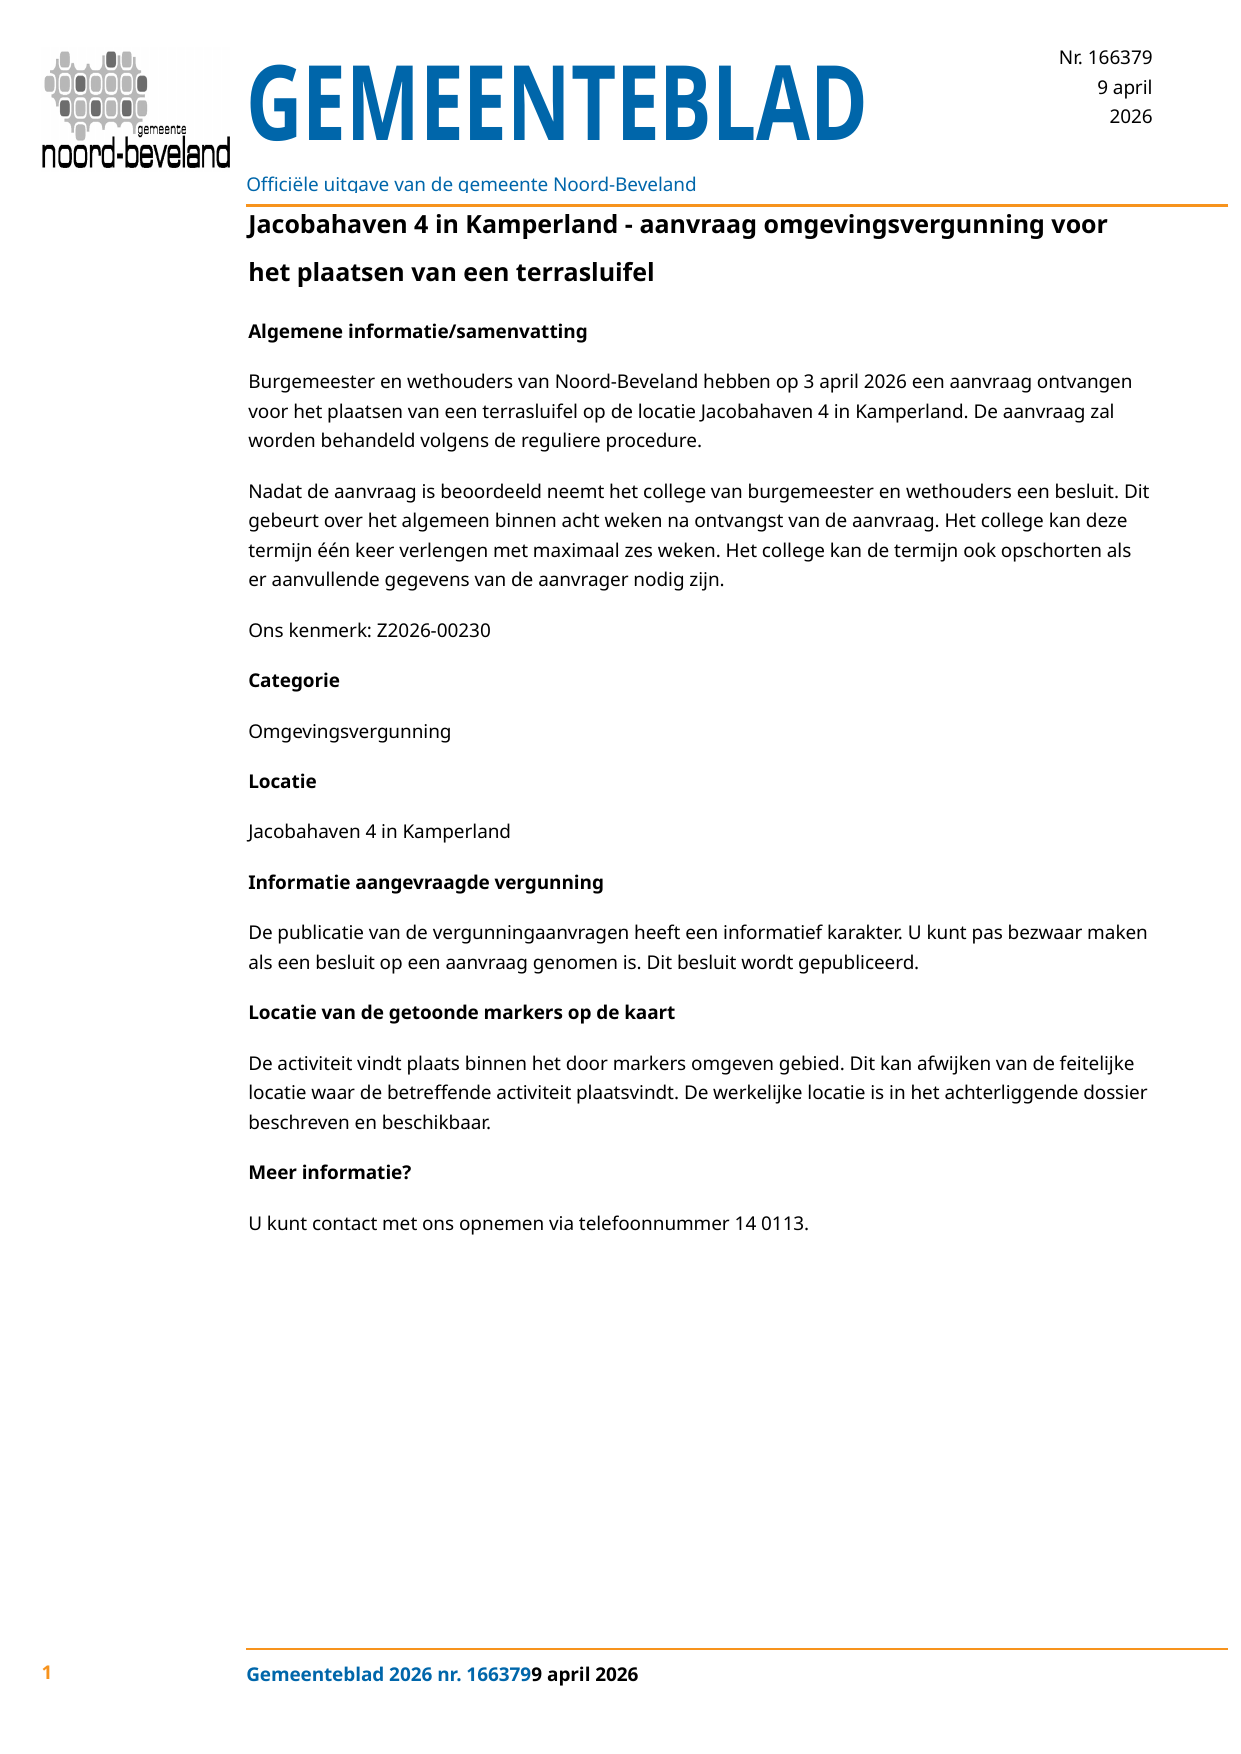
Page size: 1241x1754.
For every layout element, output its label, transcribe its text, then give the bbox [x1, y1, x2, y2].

text Ons kenmerk: Z2026-00230 [248, 617, 1152, 643]
text Burgemeester en wethouders van Noord-Beveland hebben op 3 april 2026 een aanvraag ontvangen voor het plaatsen van een terrasluifel op de locatie Jacobahaven 4 in Kamperland. De aanvraag zal worden behandeld volgens de reguliere procedure. [248, 368, 1152, 453]
text Omgevingsvergunning [248, 718, 1152, 744]
text Algemene informatie/samenvatting [248, 318, 1152, 344]
text Locatie [248, 768, 1152, 794]
text U kunt contact met ons opnemen via telefoonnummer 14 0113. [248, 1210, 1152, 1236]
text Locatie van de getoonde markers op de kaart [248, 999, 1152, 1025]
text Jacobahaven 4 in Kamperland [248, 819, 1152, 844]
picture [41, 47, 231, 172]
text Categorie [248, 667, 1152, 693]
text De publicatie van de vergunningaanvragen heeft een informatief karakter. U kunt pas bezwaar maken als een besluit op een aanvraag genomen is. Dit besluit wordt gepubliceerd. [248, 919, 1152, 975]
text De activiteit vindt plaats binnen het door markers omgeven gebied. Dit kan afwijken van de feitelijke locatie waar de betreffende activiteit plaatsvindt. De werkelijke locatie is in het achterliggende dossier beschreven en beschikbaar. [248, 1050, 1152, 1135]
text Jacobahaven 4 in Kamperland - aanvraag omgevingsvergunning voor het plaatsen van een terrasluifel [248, 207, 1152, 288]
text Nadat de aanvraag is beoordeeld neemt het college van burgemeester en wethouders een besluit. Dit gebeurt over het algemeen binnen acht weken na ontvangst van de aanvraag. Het college kan deze termijn één keer verlengen met maximaal zes weken. Het college kan de termijn ook opschorten als er aanvullende gegevens van de aanvrager nodig zijn. [248, 478, 1152, 592]
text Meer informatie? [248, 1159, 1152, 1185]
text Informatie aangevraagde vergunning [248, 869, 1152, 895]
